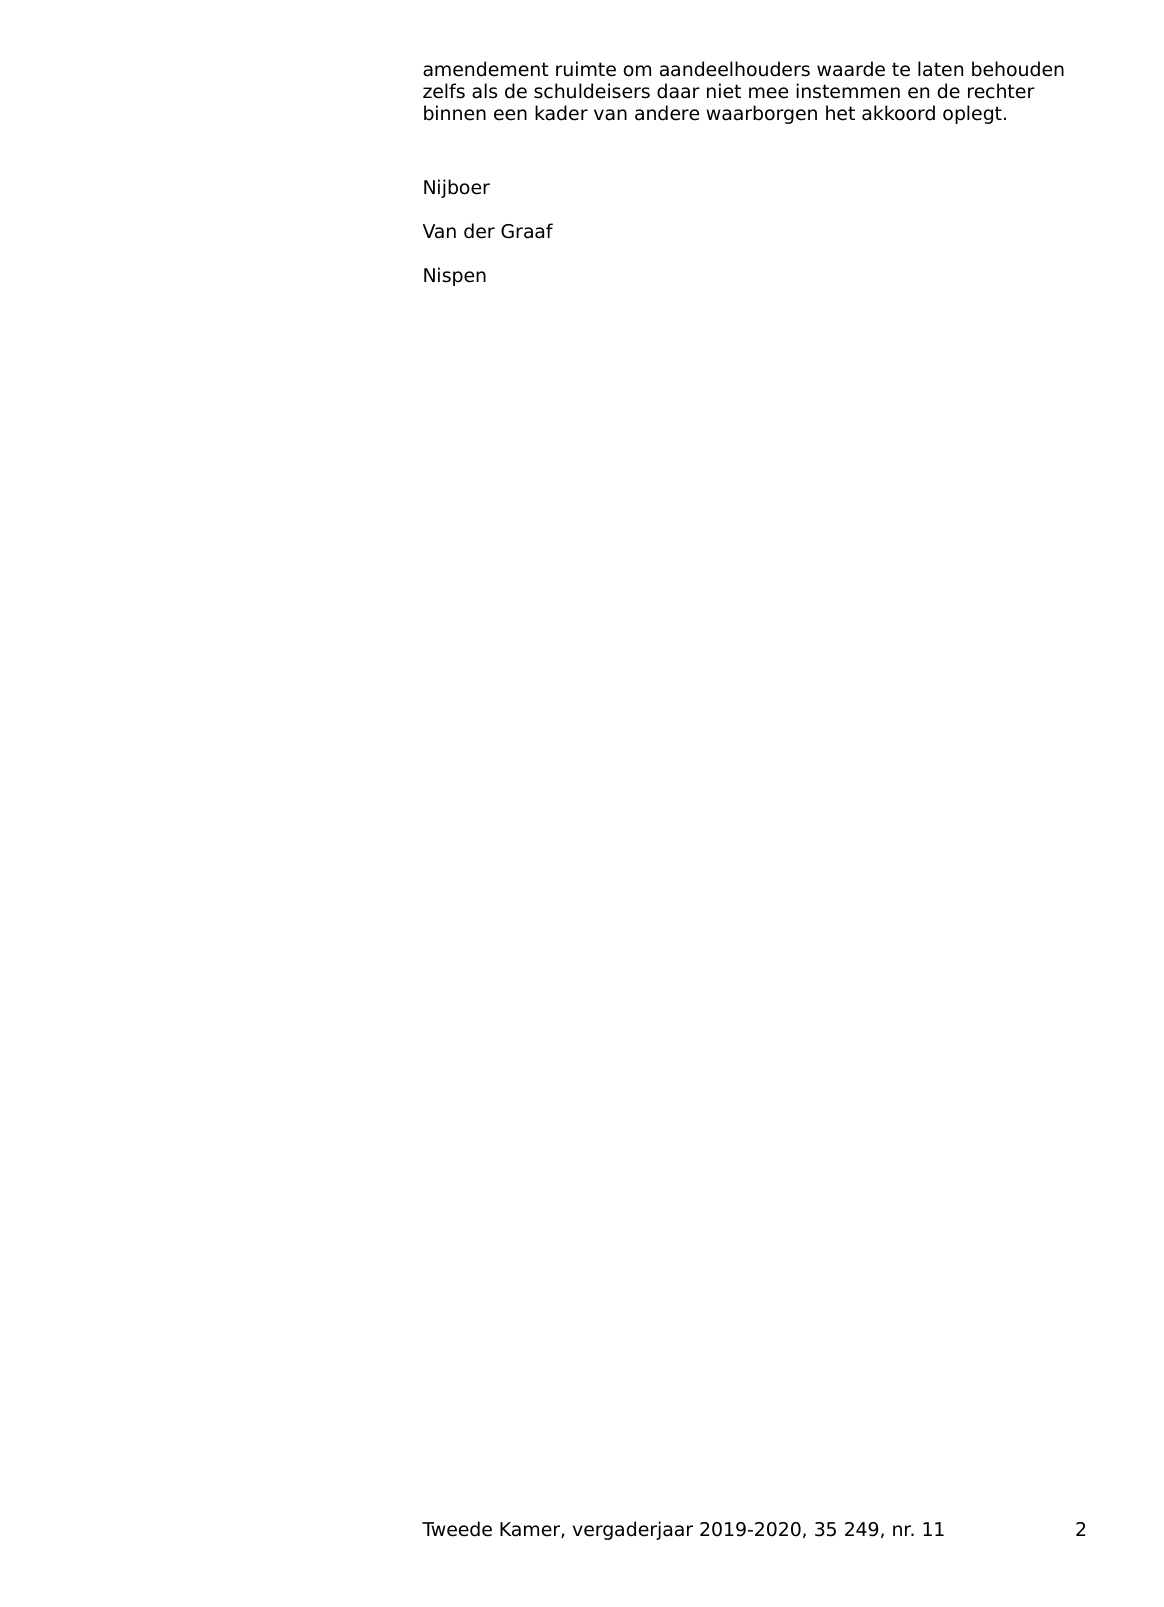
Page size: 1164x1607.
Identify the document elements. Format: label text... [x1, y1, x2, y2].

text amendement ruimte om aandeelhouders waarde te laten behouden zelfs als de schuldeisers daar niet mee instemmen en de rechter binnen een kader van andere waarborgen het akkoord oplegt. [422, 59, 1087, 125]
text Nijboer Van der Graaf Nispen [422, 155, 1087, 287]
